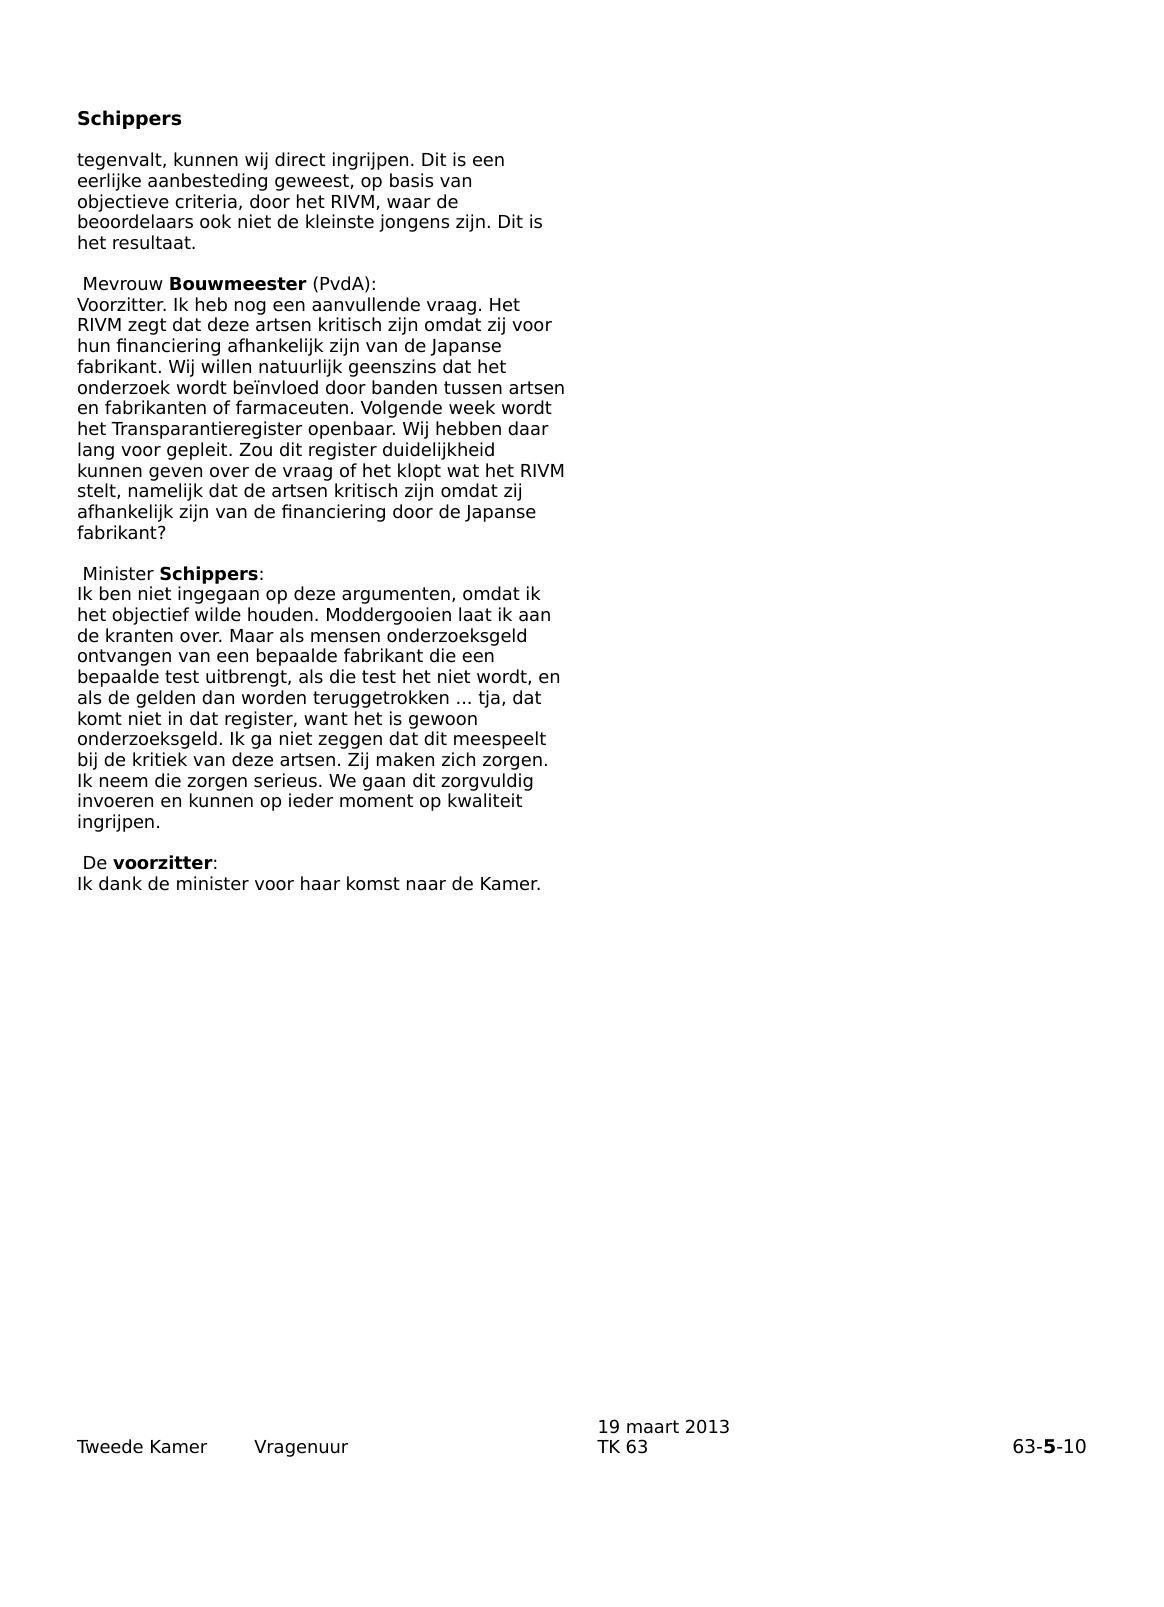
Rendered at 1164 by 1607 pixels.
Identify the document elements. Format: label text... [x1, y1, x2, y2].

text Ik dank de minister voor haar komst naar de Kamer. [77, 873, 567, 894]
text Ik ben niet ingegaan op deze argumenten, omdat ik het objectief wilde houden. Moddergooien laat ik aan de kranten over. Maar als mensen onderzoeksgeld ontvangen van een bepaalde fabrikant die een bepaalde test uitbrengt, als die test het niet wordt, en als de gelden dan worden teruggetrokken ... tja, dat komt niet in dat register, want het is gewoon onderzoeksgeld. Ik ga niet zeggen dat dit meespeelt bij de kritiek van deze artsen. Zij maken zich zorgen. Ik neem die zorgen serieus. We gaan dit zorgvuldig invoeren en kunnen op ieder moment op kwaliteit ingrijpen. [77, 584, 567, 833]
text Minister Schippers: [77, 563, 567, 584]
text Voorzitter. Ik heb nog een aanvullende vraag. Het RIVM zegt dat deze artsen kritisch zijn omdat zij voor hun financiering afhankelijk zijn van de Japanse fabrikant. Wij willen natuurlijk geenszins dat het onderzoek wordt beïnvloed door banden tussen artsen en fabrikanten of farmaceuten. Volgende week wordt het Transparantieregister openbaar. Wij hebben daar lang voor gepleit. Zou dit register duidelijkheid kunnen geven over de vraag of het klopt wat het RIVM stelt, namelijk dat de artsen kritisch zijn omdat zij afhankelijk zijn van de financiering door de Japanse fabrikant? [77, 294, 567, 543]
text De voorzitter: [77, 853, 567, 873]
text tegenvalt, kunnen wij direct ingrijpen. Dit is een eerlijke aanbesteding geweest, op basis van objectieve criteria, door het RIVM, waar de beoordelaars ook niet de kleinste jongens zijn. Dit is het resultaat. [77, 150, 567, 254]
text Mevrouw Bouwmeester (PvdA): [77, 274, 567, 294]
